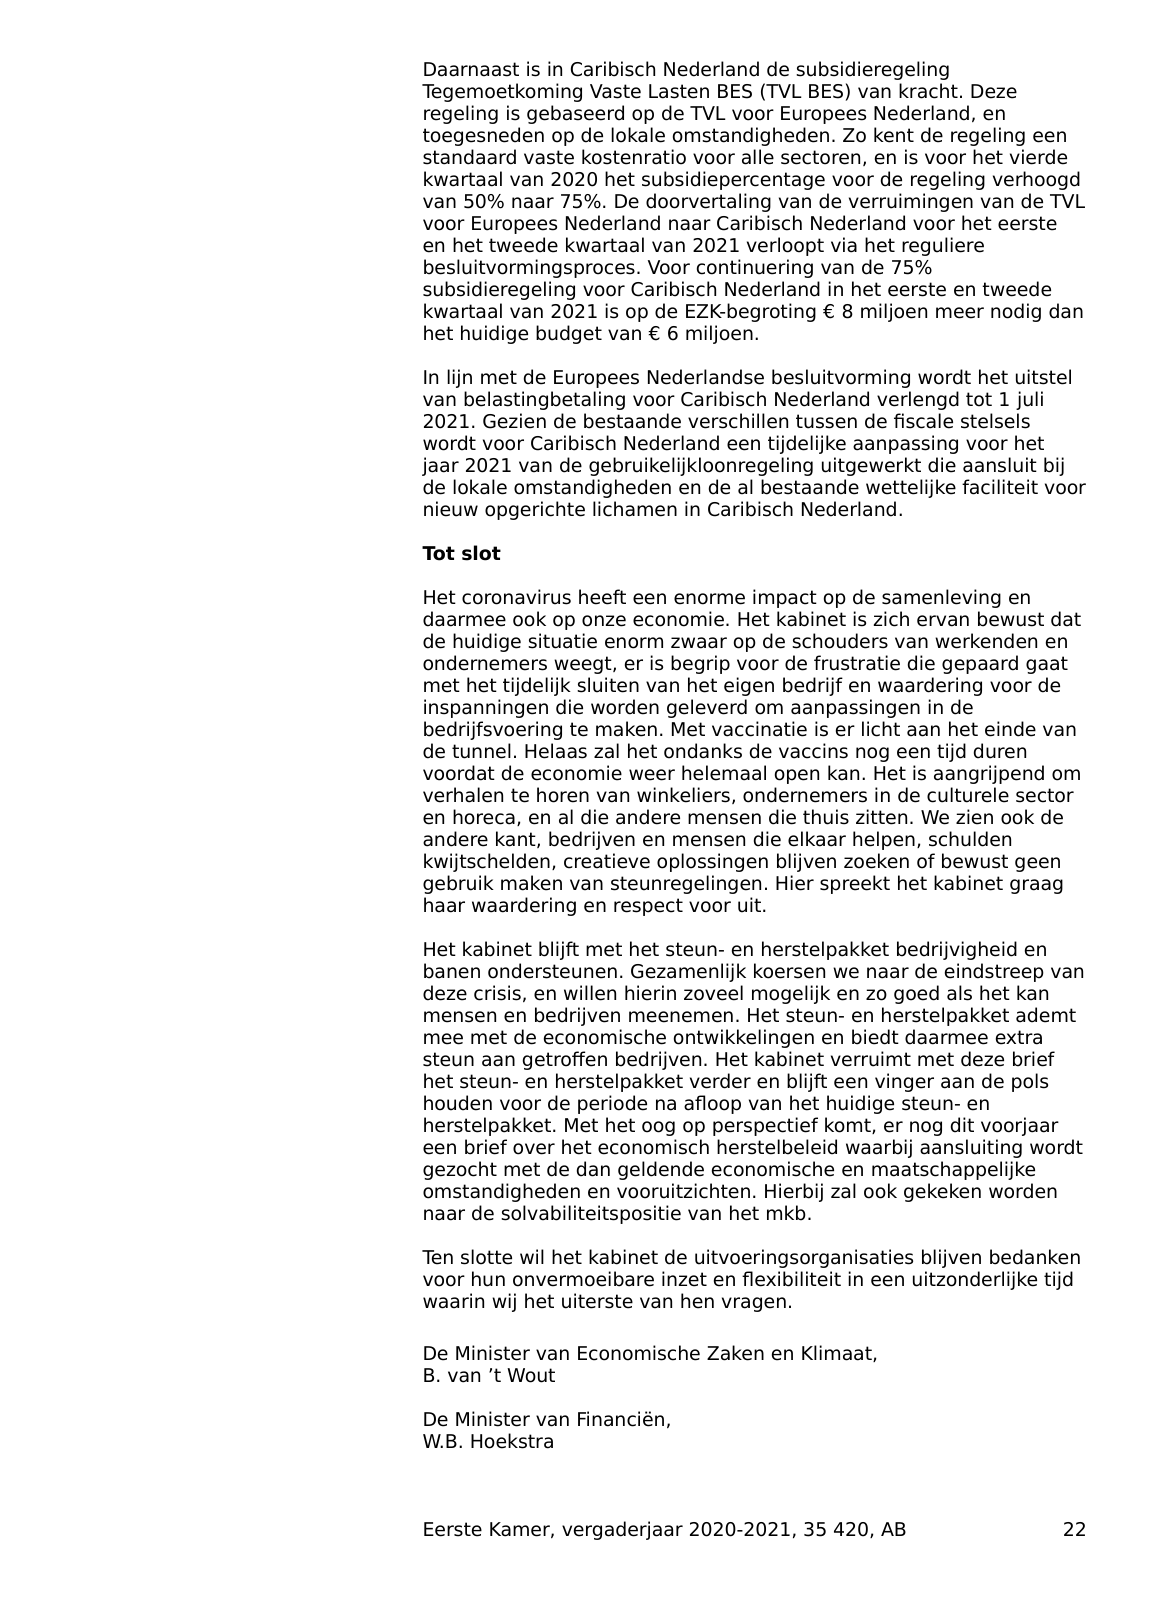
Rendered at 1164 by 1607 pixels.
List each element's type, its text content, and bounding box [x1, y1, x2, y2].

text Het coronavirus heeft een enorme impact op de samenleving en daarmee ook op onze economie. Het kabinet is zich ervan bewust dat de huidige situatie enorm zwaar op de schouders van werkenden en ondernemers weegt, er is begrip voor de frustratie die gepaard gaat met het tijdelijk sluiten van het eigen bedrijf en waardering voor de inspanningen die worden geleverd om aanpassingen in de bedrijfsvoering te maken. Met vaccinatie is er licht aan het einde van de tunnel. Helaas zal het ondanks de vaccins nog een tijd duren voordat de economie weer helemaal open kan. Het is aangrijpend om verhalen te horen van winkeliers, ondernemers in de culturele sector en horeca, en al die andere mensen die thuis zitten. We zien ook de andere kant, bedrijven en mensen die elkaar helpen, schulden kwijtschelden, creatieve oplossingen blijven zoeken of bewust geen gebruik maken van steunregelingen. Hier spreekt het kabinet graag haar waardering en respect voor uit. [422, 587, 1087, 917]
text In lijn met de Europees Nederlandse besluitvorming wordt het uitstel van belastingbetaling voor Caribisch Nederland verlengd tot 1 juli 2021. Gezien de bestaande verschillen tussen de fiscale stelsels wordt voor Caribisch Nederland een tijdelijke aanpassing voor het jaar 2021 van de gebruikelijkloonregeling uitgewerkt die aansluit bij de lokale omstandigheden en de al bestaande wettelijke faciliteit voor nieuw opgerichte lichamen in Caribisch Nederland. [422, 367, 1087, 521]
text Ten slotte wil het kabinet de uitvoeringsorganisaties blijven bedanken voor hun onvermoeibare inzet en flexibiliteit in een uitzonderlijke tijd waarin wij het uiterste van hen vragen. [422, 1247, 1087, 1313]
text De Minister van Financiën, W.B. Hoekstra [422, 1409, 1087, 1453]
text De Minister van Economische Zaken en Klimaat, B. van ’t Wout [422, 1343, 1087, 1387]
text Daarnaast is in Caribisch Nederland de subsidieregeling Tegemoetkoming Vaste Lasten BES (TVL BES) van kracht. Deze regeling is gebaseerd op de TVL voor Europees Nederland, en toegesneden op de lokale omstandigheden. Zo kent de regeling een standaard vaste kostenratio voor alle sectoren, en is voor het vierde kwartaal van 2020 het subsidiepercentage voor de regeling verhoogd van 50% naar 75%. De doorvertaling van de verruimingen van de TVL voor Europees Nederland naar Caribisch Nederland voor het eerste en het tweede kwartaal van 2021 verloopt via het reguliere besluitvormingsproces. Voor continuering van de 75% subsidieregeling voor Caribisch Nederland in het eerste en tweede kwartaal van 2021 is op de EZK-begroting € 8 miljoen meer nodig dan het huidige budget van € 6 miljoen. [422, 59, 1087, 345]
text Het kabinet blijft met het steun- en herstelpakket bedrijvigheid en banen ondersteunen. Gezamenlijk koersen we naar de eindstreep van deze crisis, en willen hierin zoveel mogelijk en zo goed als het kan mensen en bedrijven meenemen. Het steun- en herstelpakket ademt mee met de economische ontwikkelingen en biedt daarmee extra steun aan getroffen bedrijven. Het kabinet verruimt met deze brief het steun- en herstelpakket verder en blijft een vinger aan de pols houden voor de periode na afloop van het huidige steun- en herstelpakket. Met het oog op perspectief komt, er nog dit voorjaar een brief over het economisch herstelbeleid waarbij aansluiting wordt gezocht met de dan geldende economische en maatschappelijke omstandigheden en vooruitzichten. Hierbij zal ook gekeken worden naar de solvabiliteitspositie van het mkb. [422, 939, 1087, 1225]
subtitle Tot slot [422, 543, 1087, 565]
